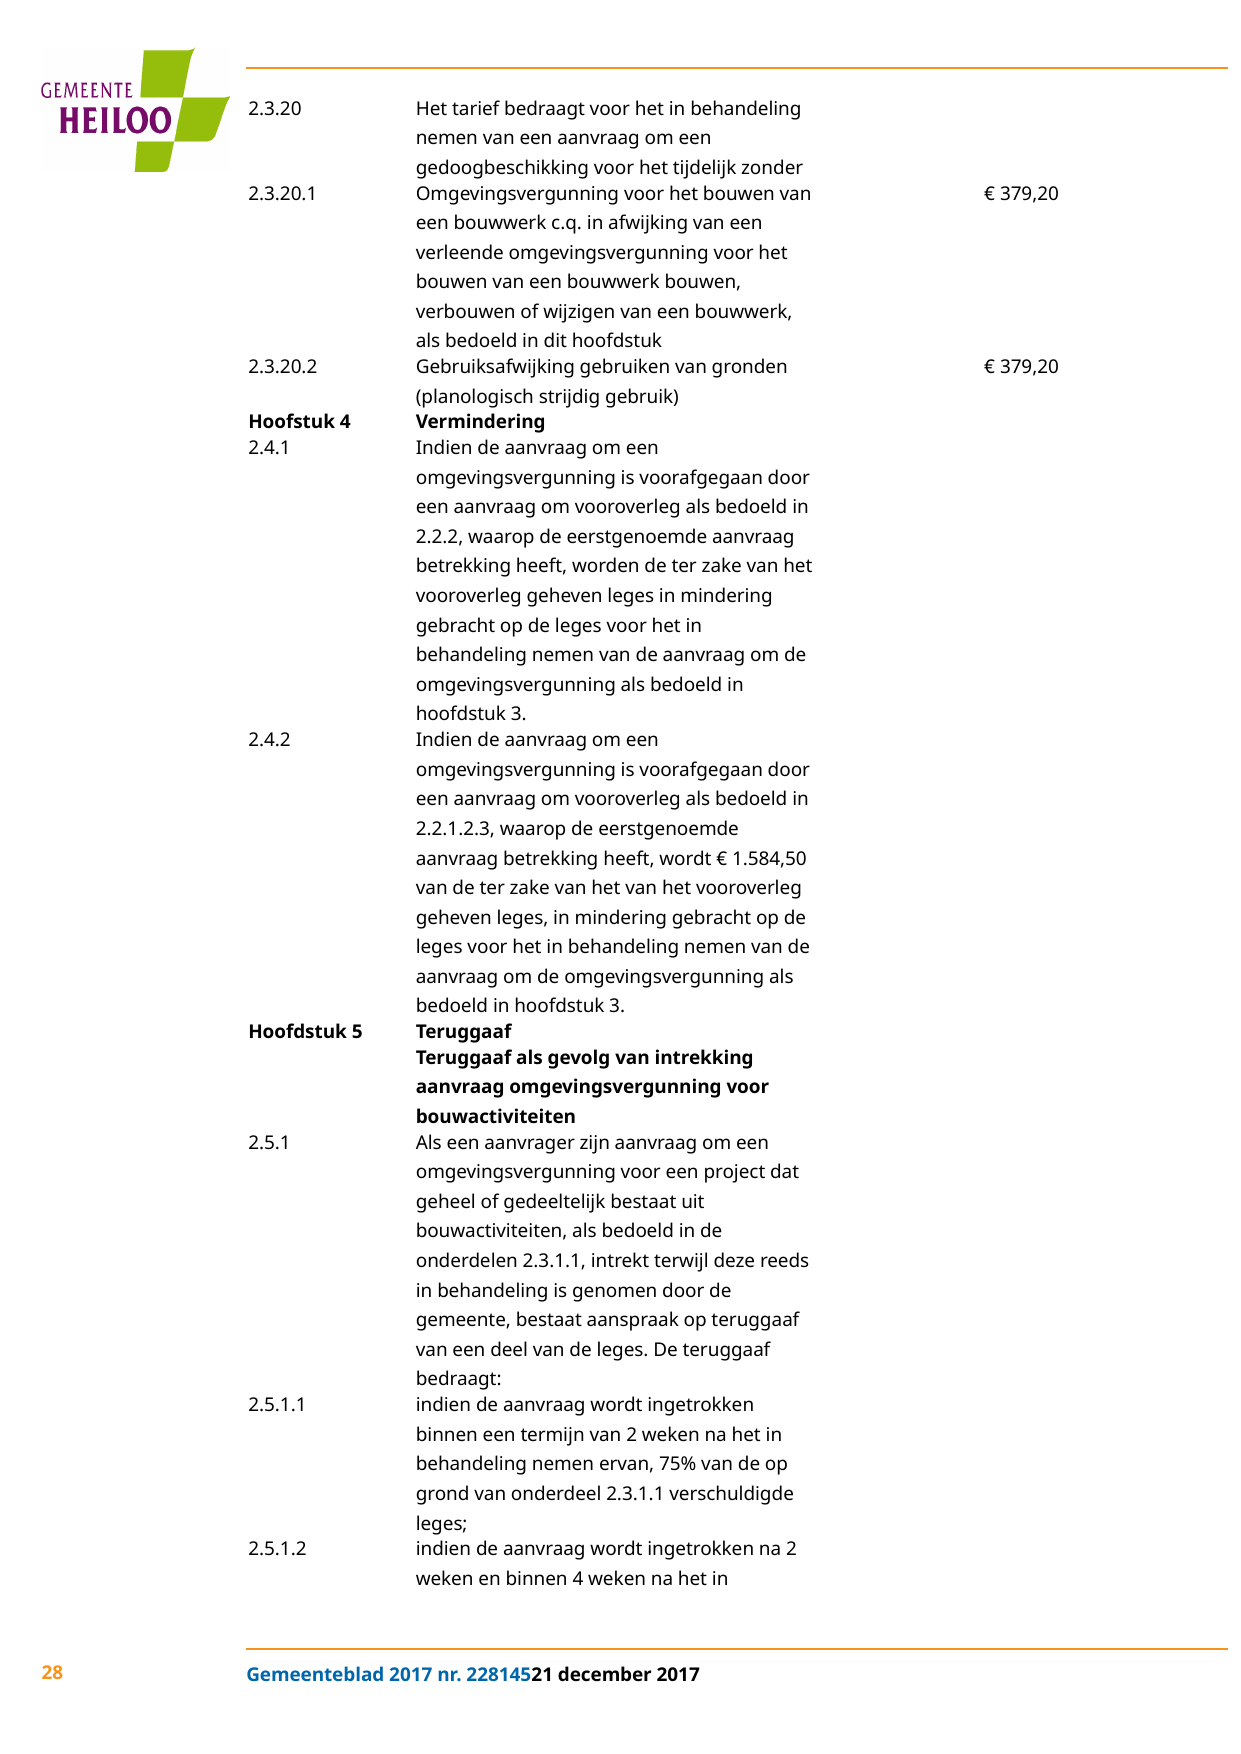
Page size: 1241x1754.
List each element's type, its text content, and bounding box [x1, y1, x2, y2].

table_cell 2.3.20.2 [248, 353, 416, 409]
table_cell [816, 1129, 984, 1391]
picture [41, 47, 231, 172]
table_cell 2.4.2 [248, 726, 416, 1018]
table_cell 2.5.1 [248, 1129, 416, 1391]
table_cell [816, 726, 984, 1018]
table_cell Vermindering [416, 409, 816, 434]
table_cell [816, 95, 984, 180]
table_cell € 379,20 [984, 353, 1152, 409]
table_cell Indien de aanvraag om een omgevingsvergunning is voorafgegaan door een aanvraag om vooroverleg als bedoeld in 2.2.1.2.3, waarop de eerstgenoemde aanvraag betrekking heeft, wordt € 1.584,50 van de ter zake van het van het vooroverleg geheven leges, in mindering gebracht op de leges voor het in behandeling nemen van de aanvraag om de omgevingsvergunning als bedoeld in hoofdstuk 3. [416, 726, 816, 1018]
table_cell [816, 1044, 984, 1129]
table_cell [984, 1391, 1152, 1535]
table_cell [984, 95, 1152, 180]
table_cell Teruggaaf [416, 1018, 816, 1044]
table_cell Hoofstuk 4 [248, 409, 416, 434]
table_cell [816, 1391, 984, 1535]
table_cell [984, 1535, 1152, 1591]
table_cell [984, 1129, 1152, 1391]
table_cell indien de aanvraag wordt ingetrokken na 2 weken en binnen 4 weken na het in [416, 1535, 816, 1591]
table_cell Het tarief bedraagt voor het in behandeling nemen van een aanvraag om een gedoogbeschikking voor het tijdelijk zonder [416, 95, 816, 180]
table_cell Als een aanvrager zijn aanvraag om een omgevingsvergunning voor een project dat geheel of gedeeltelijk bestaat uit bouwactiviteiten, als bedoeld in de onderdelen 2.3.1.1, intrekt terwijl deze reeds in behandeling is genomen door de gemeente, bestaat aanspraak op teruggaaf van een deel van de leges. De teruggaaf bedraagt: [416, 1129, 816, 1391]
table_cell 2.3.20 [248, 95, 416, 180]
table_cell Indien de aanvraag om een omgevingsvergunning is voorafgegaan door een aanvraag om vooroverleg als bedoeld in 2.2.2, waarop de eerstgenoemde aanvraag betrekking heeft, worden de ter zake van het vooroverleg geheven leges in mindering gebracht op de leges voor het in behandeling nemen van de aanvraag om de omgevingsvergunning als bedoeld in hoofdstuk 3. [416, 434, 816, 726]
table_cell 2.4.1 [248, 434, 416, 726]
table_cell [816, 434, 984, 726]
table_cell [816, 1018, 984, 1044]
table_cell 2.5.1.2 [248, 1535, 416, 1591]
table_cell € 379,20 [984, 180, 1152, 353]
table_cell [984, 1018, 1152, 1044]
table_cell [248, 1044, 416, 1129]
table_cell [816, 180, 984, 353]
table_cell [984, 726, 1152, 1018]
table_cell Omgevingsvergunning voor het bouwen van een bouwwerk c.q. in afwijking van een verleende omgevingsvergunning voor het bouwen van een bouwwerk bouwen, verbouwen of wijzigen van een bouwwerk, als bedoeld in dit hoofdstuk [416, 180, 816, 353]
table_cell 2.5.1.1 [248, 1391, 416, 1535]
table_cell [816, 353, 984, 409]
table_cell [984, 1044, 1152, 1129]
table_cell 2.3.20.1 [248, 180, 416, 353]
table_cell [816, 1535, 984, 1591]
table_cell [984, 409, 1152, 434]
table_cell Hoofdstuk 5 [248, 1018, 416, 1044]
table_cell indien de aanvraag wordt ingetrokken binnen een termijn van 2 weken na het in behandeling nemen ervan, 75% van de op grond van onderdeel 2.3.1.1 verschuldigde leges; [416, 1391, 816, 1535]
table_cell [816, 409, 984, 434]
table_cell [984, 434, 1152, 726]
table_cell Gebruiksafwijking gebruiken van gronden (planologisch strijdig gebruik) [416, 353, 816, 409]
table_cell Teruggaaf als gevolg van intrekking aanvraag omgevingsvergunning voor bouwactiviteiten [416, 1044, 816, 1129]
